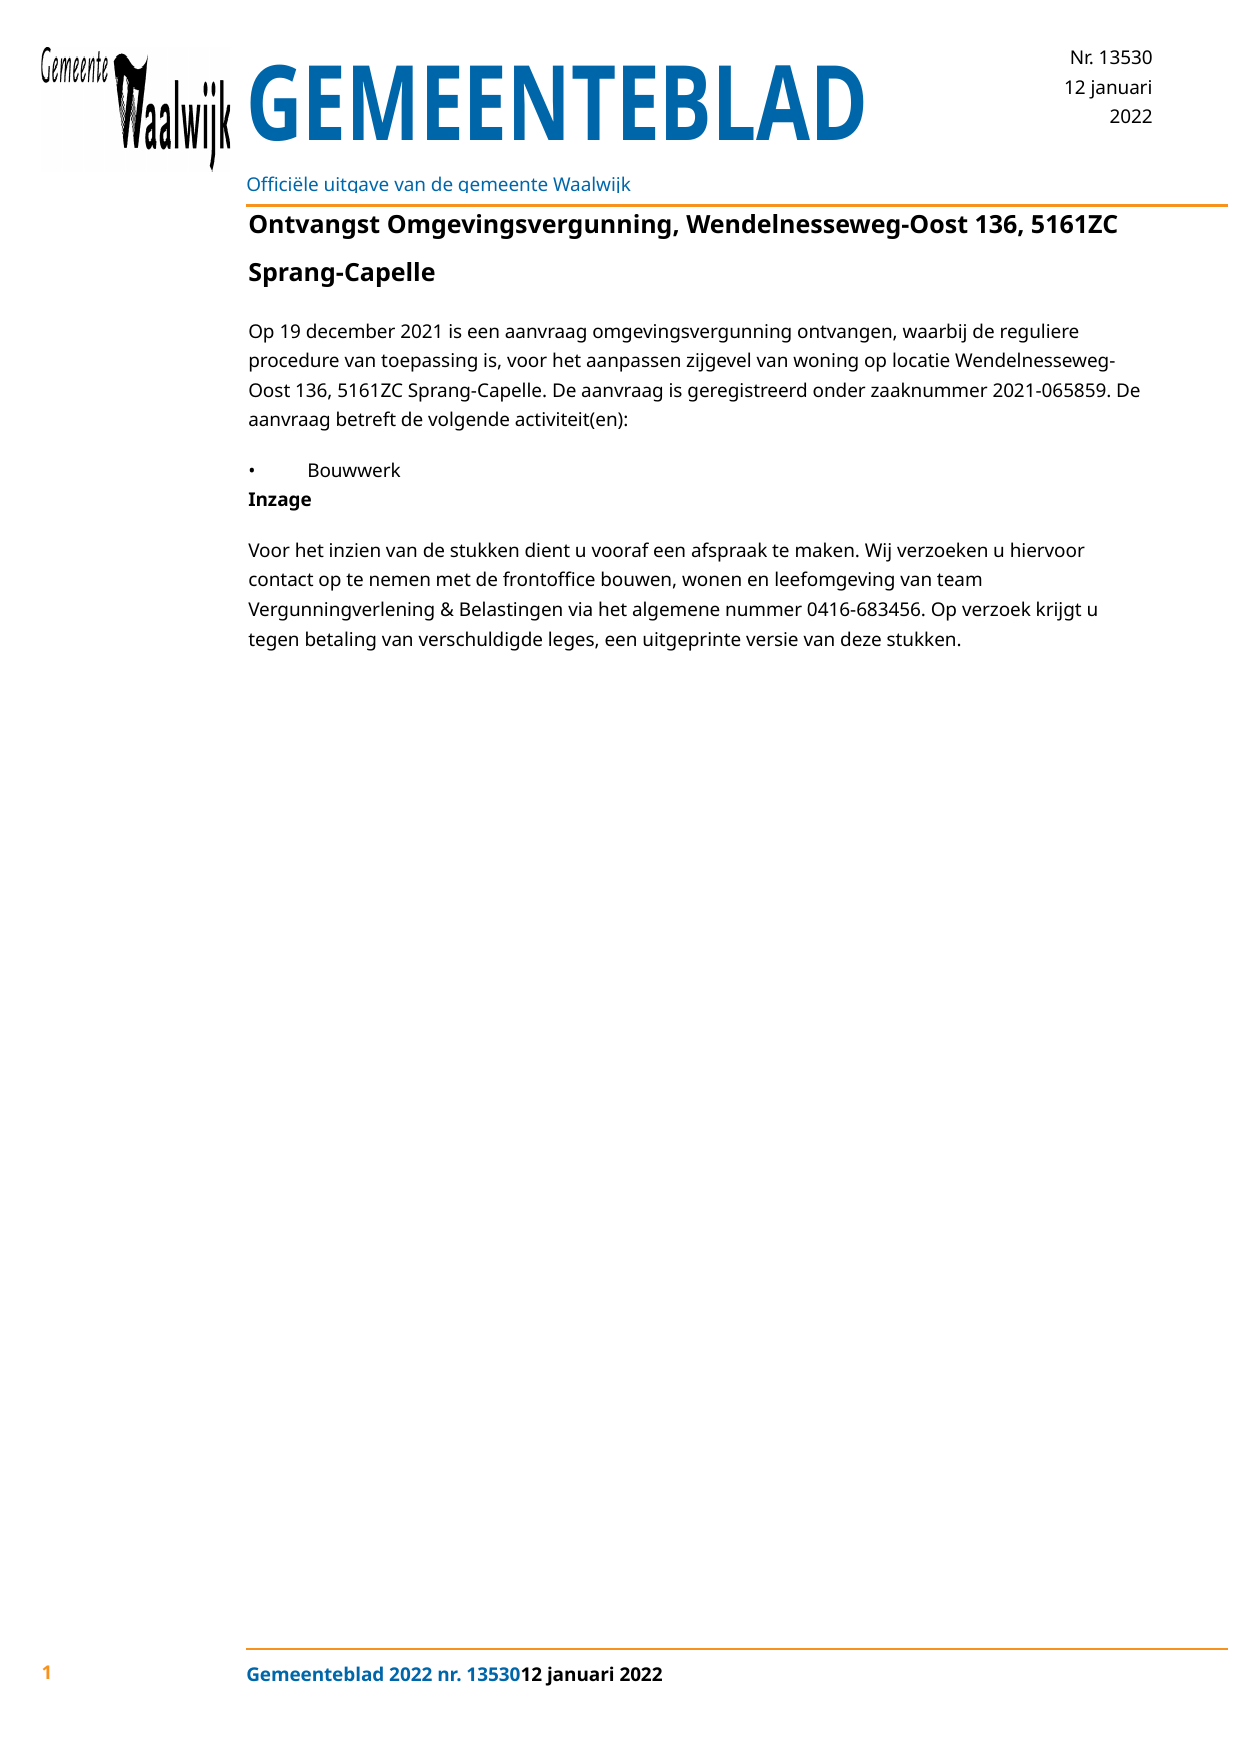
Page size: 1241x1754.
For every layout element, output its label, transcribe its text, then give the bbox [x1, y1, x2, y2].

text Voor het inzien van de stukken dient u vooraf een afspraak te maken. Wij verzoeken u hiervoor contact op te nemen met de frontoffice bouwen, wonen en leefomgeving van team Vergunningverlening & Belastingen via het algemene nummer 0416-683456. Op verzoek krijgt u tegen betaling van verschuldigde leges, een uitgeprinte versie van deze stukken. [248, 537, 1152, 652]
list Bouwwerk [248, 457, 1152, 483]
text Op 19 december 2021 is een aanvraag omgevingsvergunning ontvangen, waarbij de reguliere procedure van toepassing is, voor het aanpassen zijgevel van woning op locatie Wendelnesseweg-Oost 136, 5161ZC Sprang-Capelle. De aanvraag is geregistreerd onder zaaknummer 2021-065859. De aanvraag betreft de volgende activiteit(en): [248, 318, 1152, 432]
text Ontvangst Omgevingsvergunning, Wendelnesseweg-Oost 136, 5161ZC Sprang-Capelle [248, 207, 1152, 288]
picture [41, 47, 231, 172]
text Inzage [248, 487, 1152, 512]
